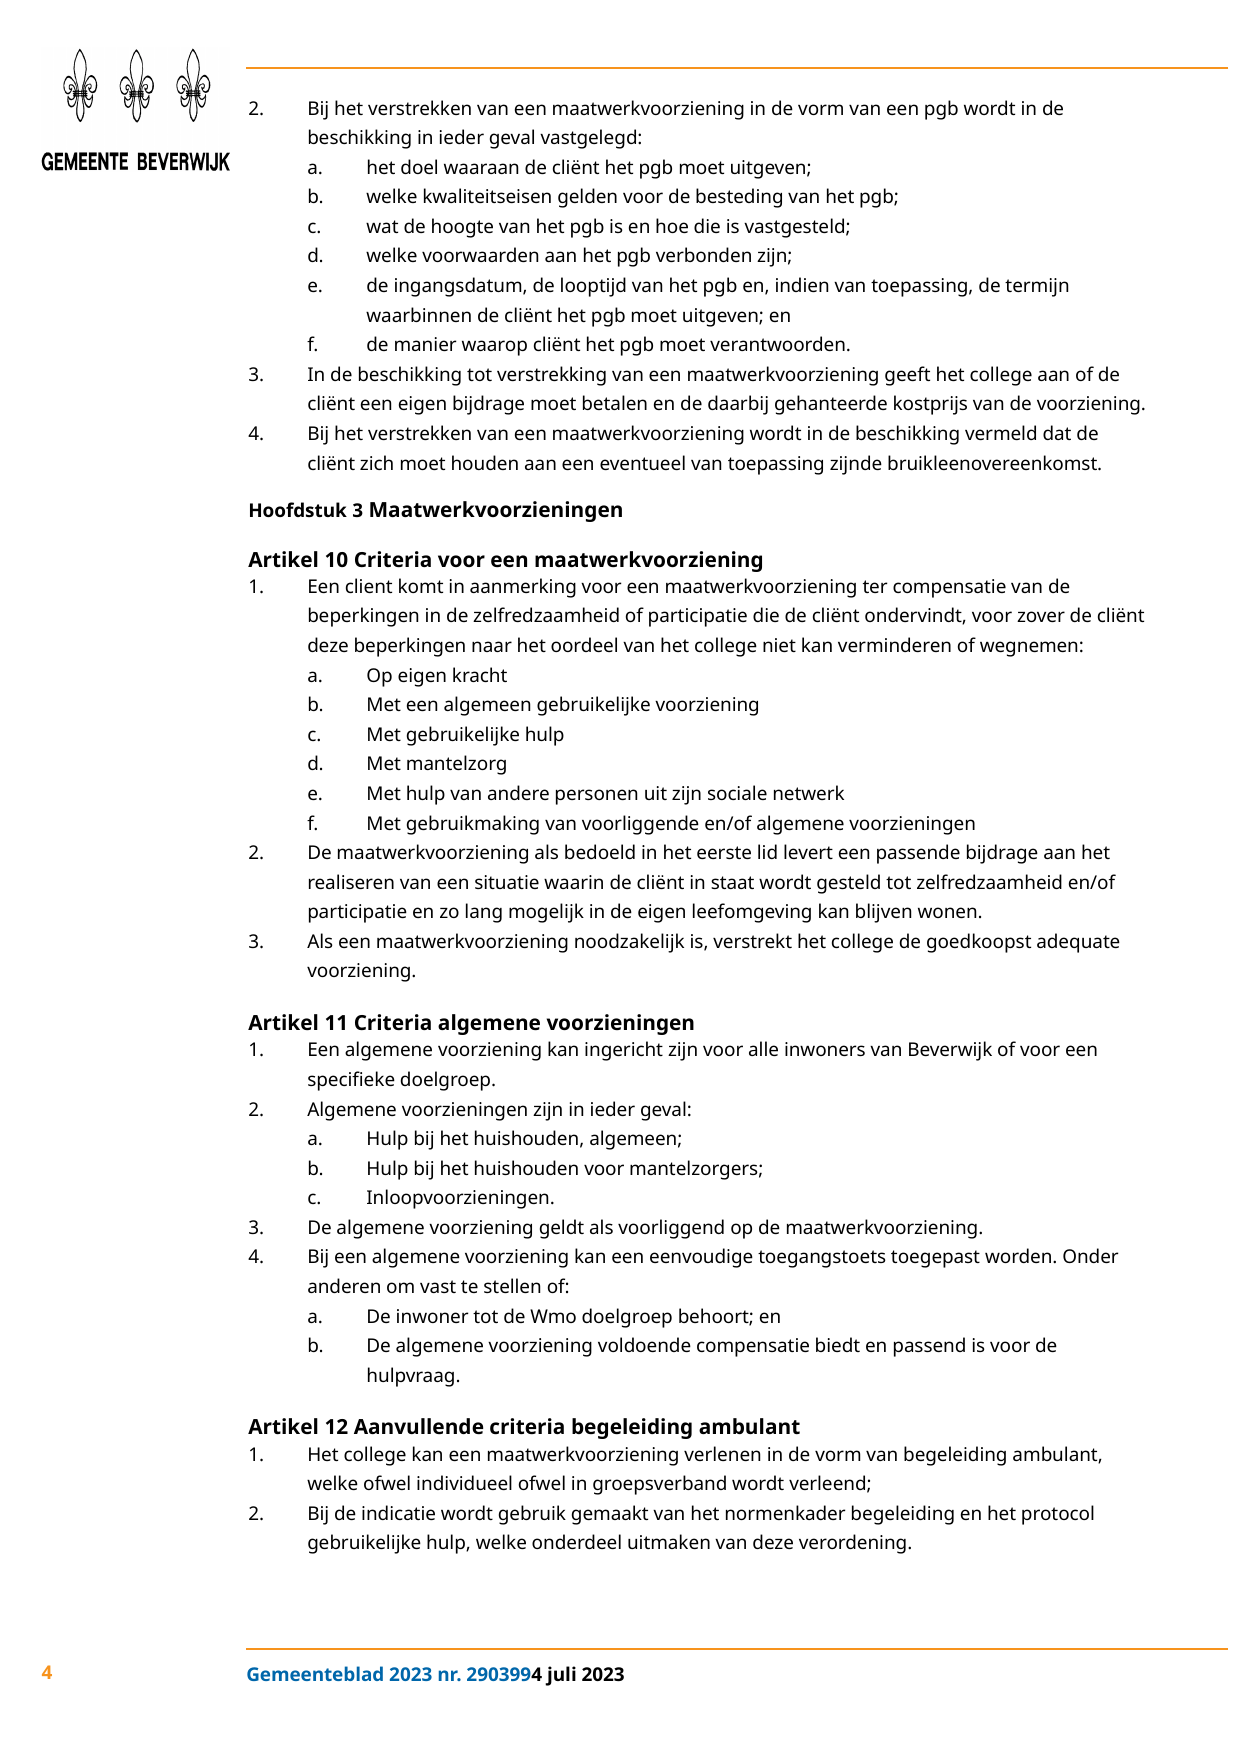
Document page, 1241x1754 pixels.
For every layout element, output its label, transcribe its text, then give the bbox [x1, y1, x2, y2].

list Bij het verstrekken van een maatwerkvoorziening in de vorm van een pgb wordt in de beschikking in ieder geval vastgelegd: [248, 95, 1152, 150]
list Inloopvoorzieningen. [307, 1184, 1152, 1210]
list Een client komt in aanmerking voor een maatwerkvoorziening ter compensatie van de beperkingen in de zelfredzaamheid of participatie die de cliënt ondervindt, voor zover de cliënt deze beperkingen naar het oordeel van het college niet kan verminderen of wegnemen: [248, 573, 1152, 658]
list Met een algemeen gebruikelijke voorziening [307, 691, 1152, 717]
list Hulp bij het huishouden, algemeen; [307, 1125, 1152, 1151]
list In de beschikking tot verstrekking van een maatwerkvoorziening geeft het college aan of de cliënt een eigen bijdrage moet betalen en de daarbij gehanteerde kostprijs van de voorziening. [248, 361, 1152, 416]
list de ingangsdatum, de looptijd van het pgb en, indien van toepassing, de termijn waarbinnen de cliënt het pgb moet uitgeven; en [307, 272, 1152, 328]
text Artikel 11 Criteria algemene voorzieningen [248, 1008, 1152, 1037]
list Bij het verstrekken van een maatwerkvoorziening wordt in de beschikking vermeld dat de cliënt zich moet houden aan een eventueel van toepassing zijnde bruikleenovereenkomst. [248, 420, 1152, 476]
text Hoofdstuk 3 Maatwerkvoorzieningen [248, 495, 1152, 524]
list Een algemene voorziening kan ingericht zijn voor alle inwoners van Beverwijk of voor een specifieke doelgroep. [248, 1037, 1152, 1092]
list De algemene voorziening voldoende compensatie biedt en passend is voor de hulpvraag. [307, 1332, 1152, 1388]
list Hulp bij het huishouden voor mantelzorgers; [307, 1155, 1152, 1181]
list Het college kan een maatwerkvoorziening verlenen in de vorm van begeleiding ambulant, welke ofwel individueel ofwel in groepsverband wordt verleend; [248, 1441, 1152, 1496]
text Artikel 10 Criteria voor een maatwerkvoorziening [248, 545, 1152, 573]
list Met gebruikelijke hulp [307, 721, 1152, 747]
list Met gebruikmaking van voorliggende en/of algemene voorzieningen [307, 810, 1152, 836]
list welke voorwaarden aan het pgb verbonden zijn; [307, 243, 1152, 268]
list Als een maatwerkvoorziening noodzakelijk is, verstrekt het college de goedkoopst adequate voorziening. [248, 928, 1152, 983]
list welke kwaliteitseisen gelden voor de besteding van het pgb; [307, 183, 1152, 209]
text Artikel 12 Aanvullende criteria begeleiding ambulant [248, 1412, 1152, 1441]
list Bij de indicatie wordt gebruik gemaakt van het normenkader begeleiding en het protocol gebruikelijke hulp, welke onderdeel uitmaken van deze verordening. [248, 1500, 1152, 1555]
list Op eigen kracht [307, 662, 1152, 688]
list het doel waaraan de cliënt het pgb moet uitgeven; [307, 154, 1152, 180]
list De maatwerkvoorziening als bedoeld in het eerste lid levert een passende bijdrage aan het realiseren van een situatie waarin de cliënt in staat wordt gesteld tot zelfredzaamheid en/of participatie en zo lang mogelijk in de eigen leefomgeving kan blijven wonen. [248, 839, 1152, 924]
list Algemene voorzieningen zijn in ieder geval: [248, 1096, 1152, 1121]
list De algemene voorziening geldt als voorliggend op de maatwerkvoorziening. [248, 1214, 1152, 1240]
list Bij een algemene voorziening kan een eenvoudige toegangstoets toegepast worden. Onder anderen om vast te stellen of: [248, 1244, 1152, 1299]
picture [41, 47, 231, 172]
list wat de hoogte van het pgb is en hoe die is vastgesteld; [307, 213, 1152, 239]
list De inwoner tot de Wmo doelgroep behoort; en [307, 1303, 1152, 1328]
list de manier waarop cliënt het pgb moet verantwoorden. [307, 331, 1152, 357]
list Met hulp van andere personen uit zijn sociale netwerk [307, 780, 1152, 806]
list Met mantelzorg [307, 751, 1152, 776]
